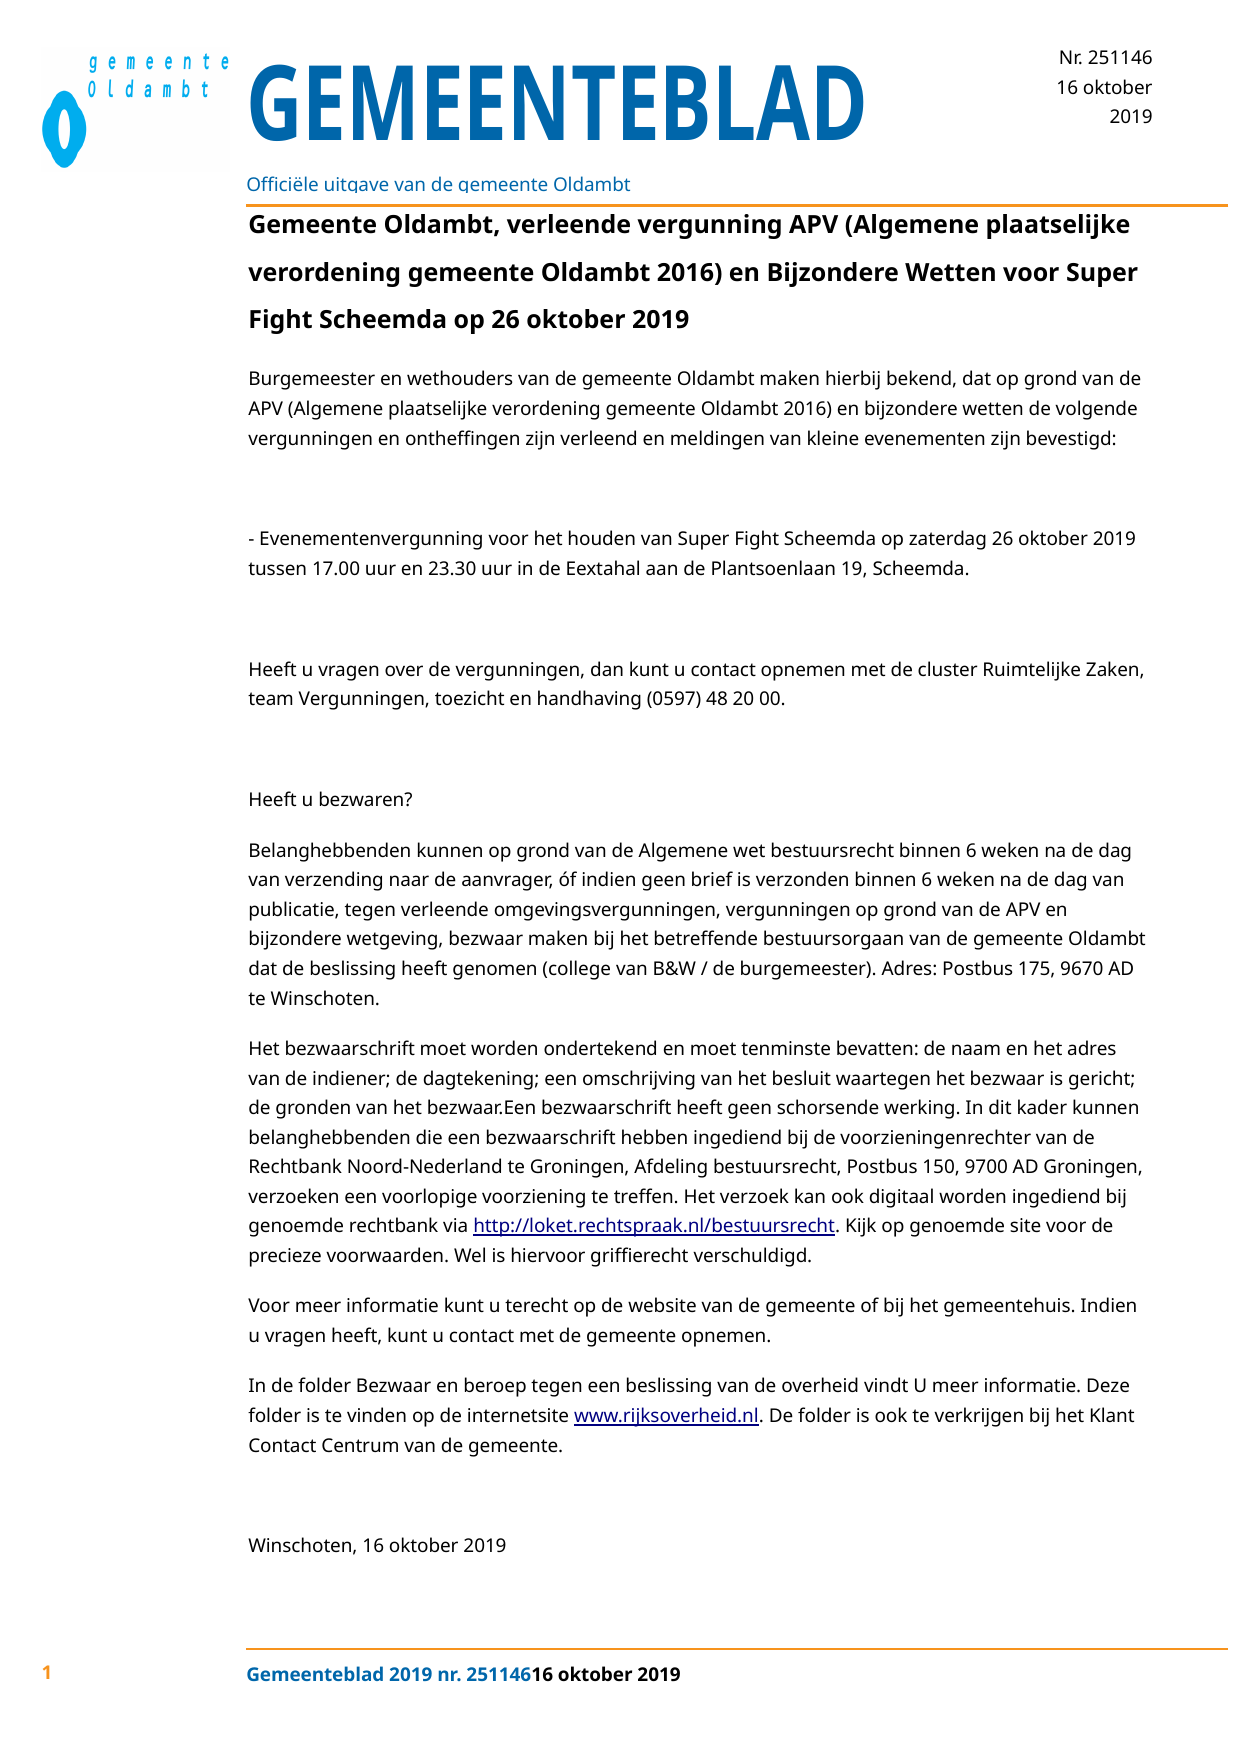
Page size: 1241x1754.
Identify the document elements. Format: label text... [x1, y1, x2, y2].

text In de folder Bezwaar en beroep tegen een beslissing van de overheid vindt U meer informatie. Deze folder is te vinden op de internetsite www.rijksoverheid.nl. De folder is ook te verkrijgen bij het Klant Contact Centrum van de gemeente. [248, 1373, 1152, 1457]
text Gemeente Oldambt, verleende vergunning APV (Algemene plaatselijke verordening gemeente Oldambt 2016) en Bijzondere Wetten voor Super Fight Scheemda op 26 oktober 2019 [248, 207, 1152, 336]
text Burgemeester en wethouders van de gemeente Oldambt maken hierbij bekend, dat op grond van de APV (Algemene plaatselijke verordening gemeente Oldambt 2016) en bijzondere wetten de volgende vergunningen en ontheffingen zijn verleend en meldingen van kleine evenementen zijn bevestigd: [248, 366, 1152, 450]
text Belanghebbenden kunnen op grond van de Algemene wet bestuursrecht binnen 6 weken na de dag van verzending naar de aanvrager, óf indien geen brief is verzonden binnen 6 weken na de dag van publicatie, tegen verleende omgevingsvergunningen, vergunningen op grond van de APV en bijzondere wetgeving, bezwaar maken bij het betreffende bestuursorgaan van de gemeente Oldambt dat de beslissing heeft genomen (college van B&W / de burgemeester). Adres: Postbus 175, 9670 AD te Winschoten. [248, 837, 1152, 1010]
picture [41, 47, 231, 172]
text Het bezwaarschrift moet worden ondertekend en moet tenminste bevatten: de naam en het adres van de indiener; de dagtekening; een omschrijving van het besluit waartegen het bezwaar is gericht; de gronden van het bezwaar.Een bezwaarschrift heeft geen schorsende werking. In dit kader kunnen belanghebbenden die een bezwaarschrift hebben ingediend bij de voorzieningenrechter van de Rechtbank Noord-Nederland te Groningen, Afdeling bestuursrecht, Postbus 150, 9700 AD Groningen, verzoeken een voorlopige voorziening te treffen. Het verzoek kan ook digitaal worden ingediend bij genoemde rechtbank via http://loket.rechtspraak.nl/bestuursrecht. Kijk op genoemde site voor de precieze voorwaarden. Wel is hiervoor griffierecht verschuldigd. [248, 1035, 1152, 1268]
text - Evenementenvergunning voor het houden van Super Fight Scheemda op zaterdag 26 oktober 2019 tussen 17.00 uur en 23.30 uur in de Eextahal aan de Plantsoenlaan 19, Scheemda. [248, 526, 1152, 581]
text Voor meer informatie kunt u terecht op de website van de gemeente of bij het gemeentehuis. Indien u vragen heeft, kunt u contact met de gemeente opnemen. [248, 1293, 1152, 1348]
text Heeft u bezwaren? [248, 786, 1152, 812]
text Winschoten, 16 oktober 2019 [248, 1533, 1152, 1558]
text Heeft u vragen over de vergunningen, dan kunt u contact opnemen met de cluster Ruimtelijke Zaken, team Vergunningen, toezicht en handhaving (0597) 48 20 00. [248, 656, 1152, 711]
